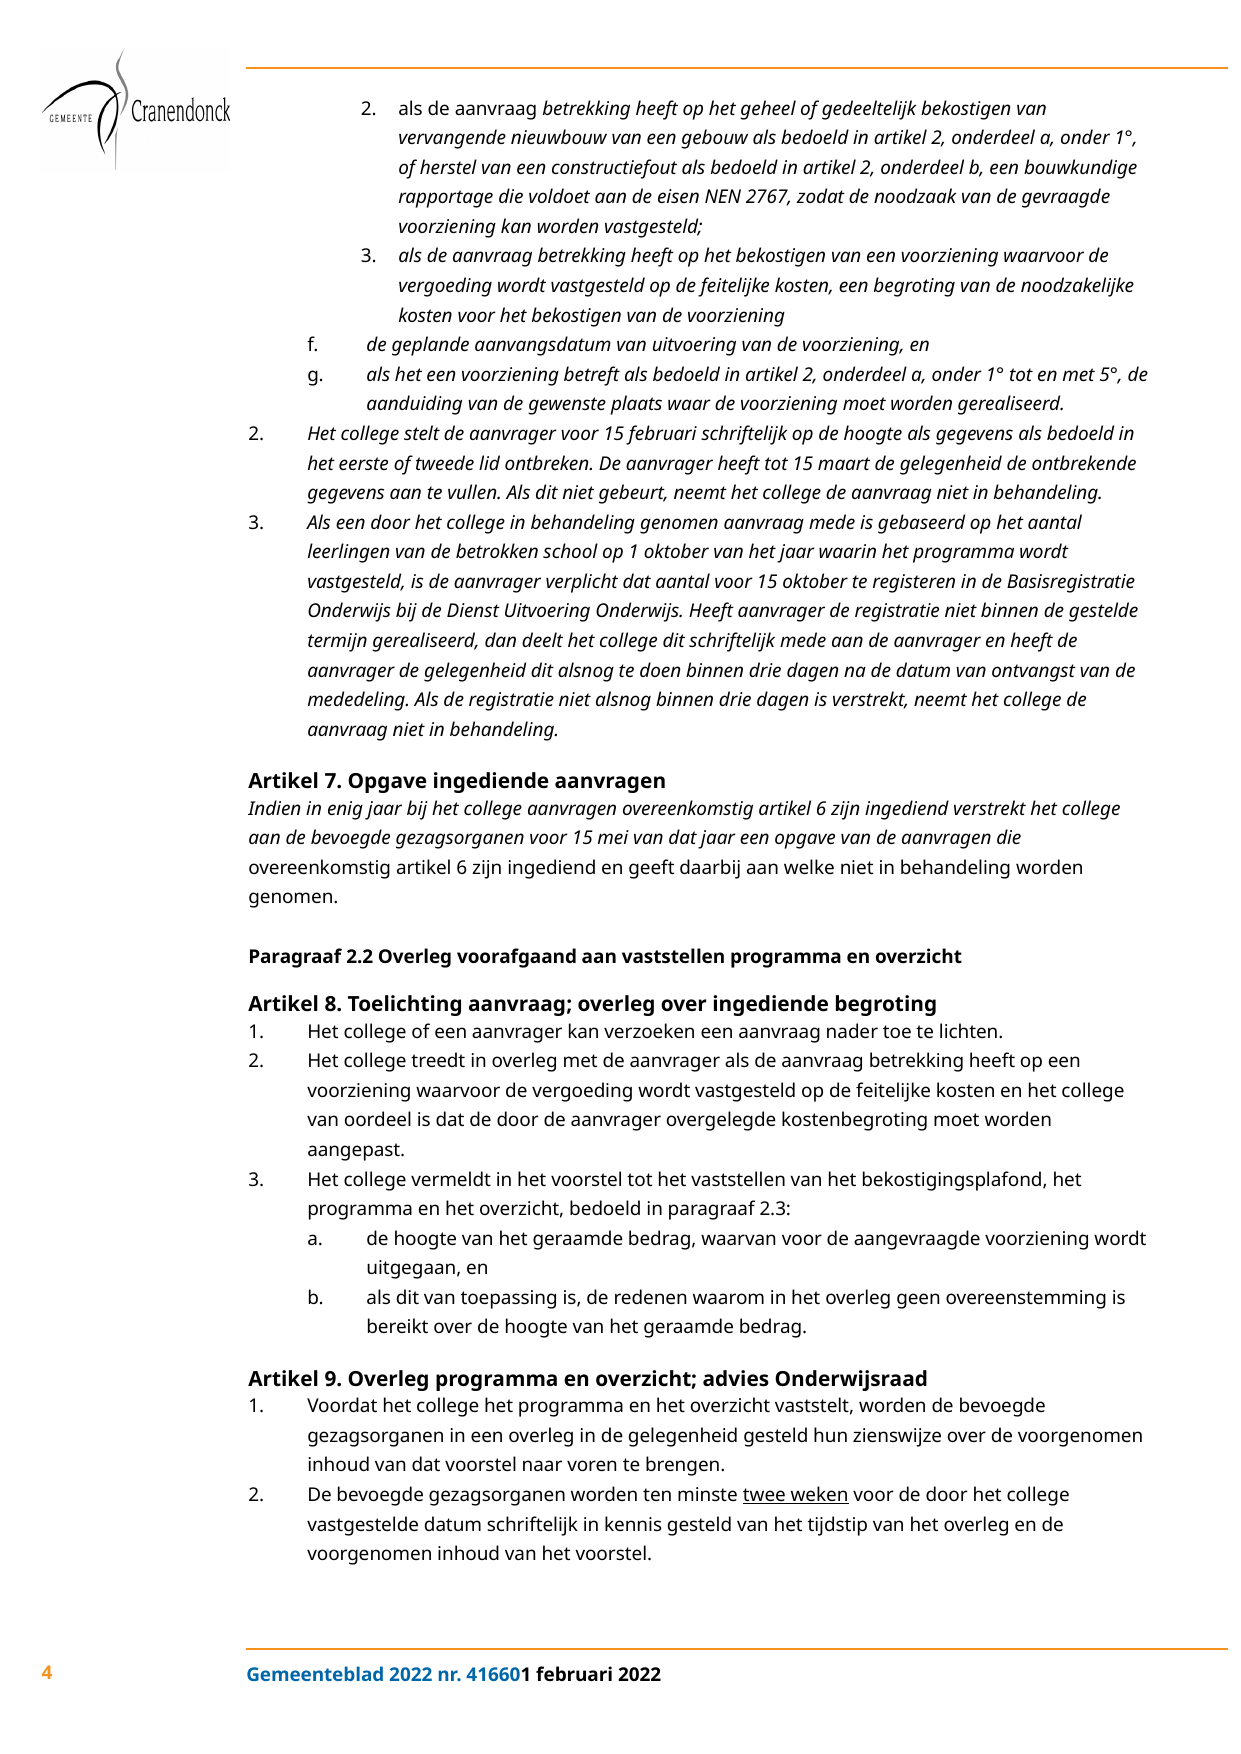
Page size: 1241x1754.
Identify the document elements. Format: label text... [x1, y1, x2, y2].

text Paragraaf 2.2 Overleg voorafgaand aan vaststellen programma en overzicht [248, 943, 1152, 968]
list de hoogte van het geraamde bedrag, waarvan voor de aangevraagde voorziening wordt uitgegaan, en [307, 1225, 1152, 1280]
list De bevoegde gezagsorganen worden ten minste twee weken voor de door het college vastgestelde datum schriftelijk in kennis gesteld van het tijdstip van het overleg en de voorgenomen inhoud van het voorstel. [248, 1481, 1152, 1566]
text Artikel 8. Toelichting aanvraag; overleg over ingediende begroting [248, 989, 1152, 1018]
list als dit van toepassing is, de redenen waarom in het overleg geen overeenstemming is bereikt over de hoogte van het geraamde bedrag. [307, 1284, 1152, 1339]
text Artikel 9. Overleg programma en overzicht; advies Onderwijsraad [248, 1364, 1152, 1392]
list Het college vermeldt in het voorstel tot het vaststellen van het bekostigingsplafond, het programma en het overzicht, bedoeld in paragraaf 2.3: [248, 1166, 1152, 1221]
list Het college stelt de aanvrager voor 15 februari schriftelijk op de hoogte als gegevens als bedoeld in het eerste of tweede lid ontbreken. De aanvrager heeft tot 15 maart de gelegenheid de ontbrekende gegevens aan te vullen. Als dit niet gebeurt, neemt het college de aanvraag niet in behandeling. [248, 420, 1152, 505]
list als de aanvraag betrekking heeft op het bekostigen van een voorziening waarvoor de vergoeding wordt vastgesteld op de feitelijke kosten, een begroting van de noodzakelijke kosten voor het bekostigen van de voorziening [361, 243, 1152, 328]
list als de aanvraag betrekking heeft op het geheel of gedeeltelijk bekostigen van vervangende nieuwbouw van een gebouw als bedoeld in artikel 2, onderdeel a, onder 1°, of herstel van een constructiefout als bedoeld in artikel 2, onderdeel b, een bouwkundige rapportage die voldoet aan de eisen NEN 2767, zodat de noodzaak van de gevraagde voorziening kan worden vastgesteld; [361, 95, 1152, 239]
list Het college of een aanvrager kan verzoeken een aanvraag nader toe te lichten. [248, 1018, 1152, 1043]
list Het college treedt in overleg met de aanvrager als de aanvraag betrekking heeft op een voorziening waarvoor de vergoeding wordt vastgesteld op de feitelijke kosten en het college van oordeel is dat de door de aanvrager overgelegde kostenbegroting moet worden aangepast. [248, 1047, 1152, 1162]
text Indien in enig jaar bij het college aanvragen overeenkomstig artikel 6 zijn ingediend verstrekt het college aan de bevoegde gezagsorganen voor 15 mei van dat jaar een opgave van de aanvragen die overeenkomstig artikel 6 zijn ingediend en geeft daarbij aan welke niet in behandeling worden genomen. [248, 795, 1152, 909]
text Artikel 7. Opgave ingediende aanvragen [248, 766, 1152, 795]
list Als een door het college in behandeling genomen aanvraag mede is gebaseerd op het aantal leerlingen van de betrokken school op 1 oktober van het jaar waarin het programma wordt vastgesteld, is de aanvrager verplicht dat aantal voor 15 oktober te registeren in de Basisregistratie Onderwijs bij de Dienst Uitvoering Onderwijs. Heeft aanvrager de registratie niet binnen de gestelde termijn gerealiseerd, dan deelt het college dit schriftelijk mede aan de aanvrager en heeft de aanvrager de gelegenheid dit alsnog te doen binnen drie dagen na de datum van ontvangst van de mededeling. Als de registratie niet alsnog binnen drie dagen is verstrekt, neemt het college de aanvraag niet in behandeling. [248, 509, 1152, 742]
list Voordat het college het programma en het overzicht vaststelt, worden de bevoegde gezagsorganen in een overleg in de gelegenheid gesteld hun zienswijze over de voorgenomen inhoud van dat voorstel naar voren te brengen. [248, 1392, 1152, 1477]
list als het een voorziening betreft als bedoeld in artikel 2, onderdeel a, onder 1° tot en met 5°, de aanduiding van de gewenste plaats waar de voorziening moet worden gerealiseerd. [307, 361, 1152, 416]
picture [41, 47, 231, 172]
list de geplande aanvangsdatum van uitvoering van de voorziening, en [307, 331, 1152, 357]
